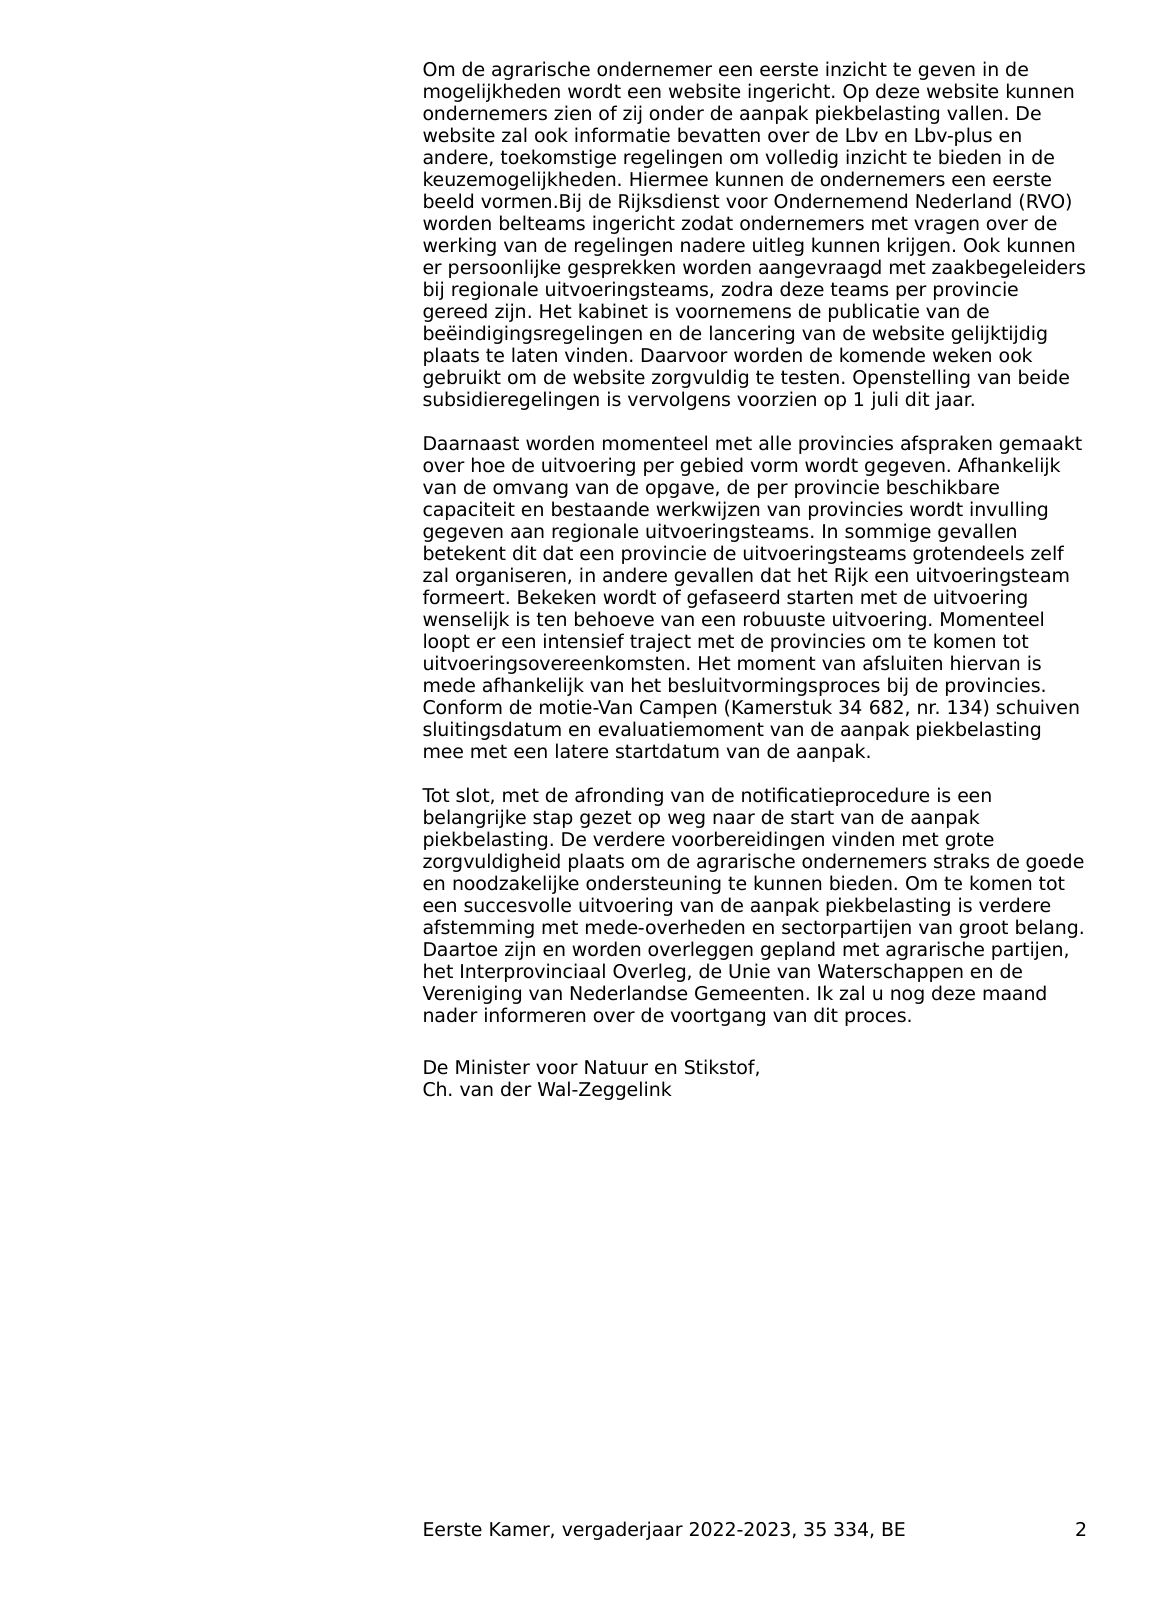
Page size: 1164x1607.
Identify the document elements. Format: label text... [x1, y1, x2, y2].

text Om de agrarische ondernemer een eerste inzicht te geven in de mogelijkheden wordt een website ingericht. Op deze website kunnen ondernemers zien of zij onder de aanpak piekbelasting vallen. De website zal ook informatie bevatten over de Lbv en Lbv-plus en andere, toekomstige regelingen om volledig inzicht te bieden in de keuzemogelijkheden. Hiermee kunnen de ondernemers een eerste beeld vormen.Bij de Rijksdienst voor Ondernemend Nederland (RVO) worden belteams ingericht zodat ondernemers met vragen over de werking van de regelingen nadere uitleg kunnen krijgen. Ook kunnen er persoonlijke gesprekken worden aangevraagd met zaakbegeleiders bij regionale uitvoeringsteams, zodra deze teams per provincie gereed zijn. Het kabinet is voornemens de publicatie van de beëindigingsregelingen en de lancering van de website gelijktijdig plaats te laten vinden. Daarvoor worden de komende weken ook gebruikt om de website zorgvuldig te testen. Openstelling van beide subsidieregelingen is vervolgens voorzien op 1 juli dit jaar. [422, 59, 1087, 411]
text De Minister voor Natuur en Stikstof, Ch. van der Wal-Zeggelink [422, 1057, 1087, 1101]
text Daarnaast worden momenteel met alle provincies afspraken gemaakt over hoe de uitvoering per gebied vorm wordt gegeven. Afhankelijk van de omvang van de opgave, de per provincie beschikbare capaciteit en bestaande werkwijzen van provincies wordt invulling gegeven aan regionale uitvoeringsteams. In sommige gevallen betekent dit dat een provincie de uitvoeringsteams grotendeels zelf zal organiseren, in andere gevallen dat het Rijk een uitvoeringsteam formeert. Bekeken wordt of gefaseerd starten met de uitvoering wenselijk is ten behoeve van een robuuste uitvoering. Momenteel loopt er een intensief traject met de provincies om te komen tot uitvoeringsovereenkomsten. Het moment van afsluiten hiervan is mede afhankelijk van het besluitvormingsproces bij de provincies. Conform de motie-Van Campen (Kamerstuk 34 682, nr. 134) schuiven sluitingsdatum en evaluatiemoment van de aanpak piekbelasting mee met een latere startdatum van de aanpak. [422, 433, 1087, 763]
text Tot slot, met de afronding van de notificatieprocedure is een belangrijke stap gezet op weg naar de start van de aanpak piekbelasting. De verdere voorbereidingen vinden met grote zorgvuldigheid plaats om de agrarische ondernemers straks de goede en noodzakelijke ondersteuning te kunnen bieden. Om te komen tot een succesvolle uitvoering van de aanpak piekbelasting is verdere afstemming met mede-overheden en sectorpartijen van groot belang. Daartoe zijn en worden overleggen gepland met agrarische partijen, het Interprovinciaal Overleg, de Unie van Waterschappen en de Vereniging van Nederlandse Gemeenten. Ik zal u nog deze maand nader informeren over de voortgang van dit proces. [422, 785, 1087, 1027]
